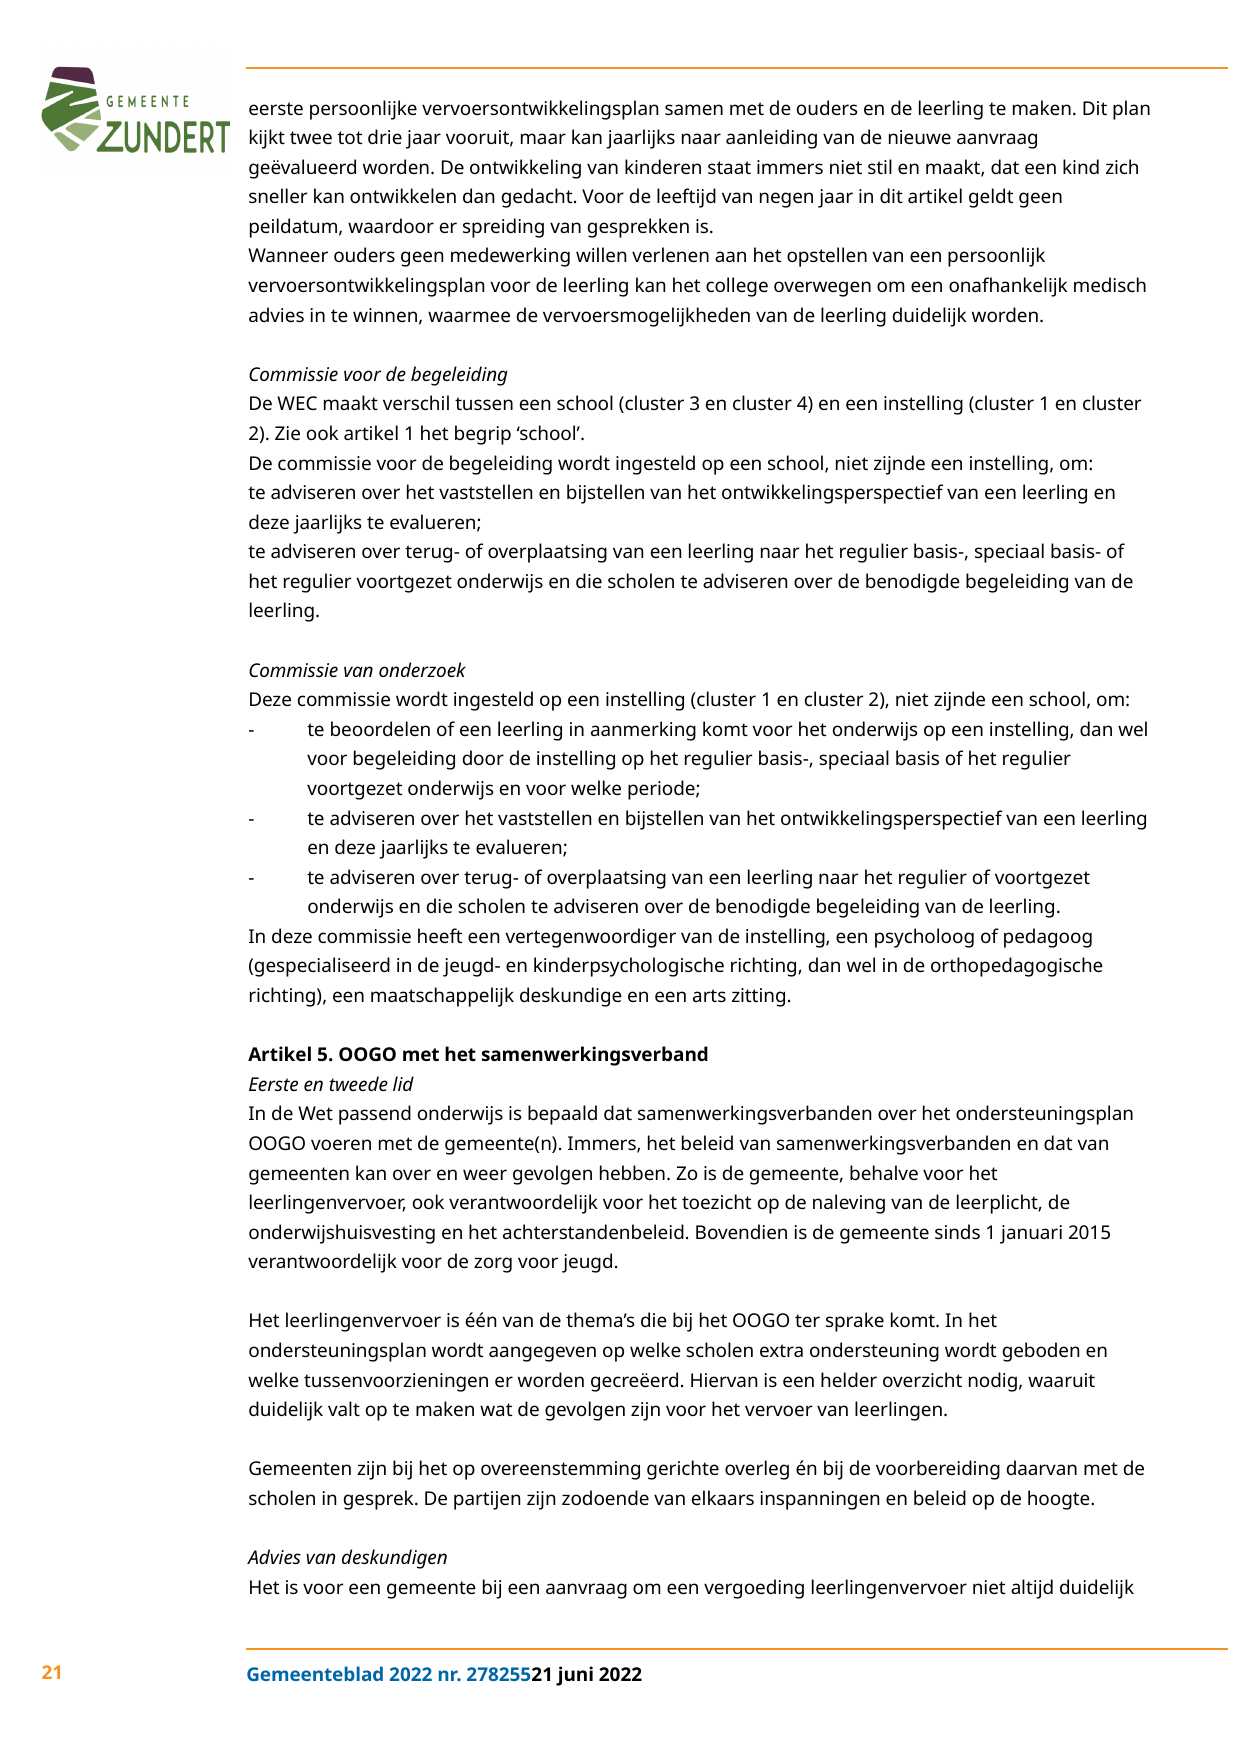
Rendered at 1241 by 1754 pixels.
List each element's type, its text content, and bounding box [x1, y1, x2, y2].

text In de Wet passend onderwijs is bepaald dat samenwerkingsverbanden over het ondersteuningsplan OOGO voeren met de gemeente(n). Immers, het beleid van samenwerkingsverbanden en dat van gemeenten kan over en weer gevolgen hebben. Zo is de gemeente, behalve voor het leerlingenvervoer, ook verantwoordelijk voor het toezicht op de naleving van de leerplicht, de onderwijshuisvesting en het achterstandenbeleid. Bovendien is de gemeente sinds 1 januari 2015 verantwoordelijk voor de zorg voor jeugd. [248, 1101, 1152, 1274]
text Commissie voor de begeleiding [248, 361, 1152, 387]
text Het is voor een gemeente bij een aanvraag om een vergoeding leerlingenvervoer niet altijd duidelijk [248, 1574, 1152, 1600]
list te beoordelen of een leerling in aanmerking komt voor het onderwijs op een instelling, dan wel voor begeleiding door de instelling op het regulier basis-, speciaal basis of het regulier voortgezet onderwijs en voor welke periode; [248, 716, 1152, 801]
text Wanneer ouders geen medewerking willen verlenen aan het opstellen van een persoonlijk vervoersontwikkelingsplan voor de leerling kan het college overwegen om een onafhankelijk medisch advies in te winnen, waarmee de vervoersmogelijkheden van de leerling duidelijk worden. [248, 243, 1152, 328]
text Gemeenten zijn bij het op overeenstemming gerichte overleg én bij de voorbereiding daarvan met de scholen in gesprek. De partijen zijn zodoende van elkaars inspanningen en beleid op de hoogte. [248, 1456, 1152, 1511]
text Eerste en tweede lid [248, 1071, 1152, 1097]
text Artikel 5. OOGO met het samenwerkingsverband [248, 1041, 1152, 1067]
text te adviseren over het vaststellen en bijstellen van het ontwikkelingsperspectief van een leerling en deze jaarlijks te evalueren; [248, 479, 1152, 535]
text Het leerlingenvervoer is één van de thema’s die bij het OOGO ter sprake komt. In het ondersteuningsplan wordt aangegeven op welke scholen extra ondersteuning wordt geboden en welke tussenvoorzieningen er worden gecreëerd. Hiervan is een helder overzicht nodig, waaruit duidelijk valt op te maken wat de gevolgen zijn voor het vervoer van leerlingen. [248, 1308, 1152, 1422]
text De WEC maakt verschil tussen een school (cluster 3 en cluster 4) en een instelling (cluster 1 en cluster 2). Zie ook artikel 1 het begrip ‘school’. [248, 391, 1152, 446]
text De commissie voor de begeleiding wordt ingesteld op een school, niet zijnde een instelling, om: [248, 450, 1152, 476]
text Commissie van onderzoek [248, 657, 1152, 683]
text In deze commissie heeft een vertegenwoordiger van de instelling, een psycholoog of pedagoog (gespecialiseerd in de jeugd- en kinderpsychologische richting, dan wel in de orthopedagogische richting), een maatschappelijk deskundige en een arts zitting. [248, 923, 1152, 1008]
picture [41, 47, 231, 172]
text Deze commissie wordt ingesteld op een instelling (cluster 1 en cluster 2), niet zijnde een school, om: [248, 686, 1152, 712]
list te adviseren over het vaststellen en bijstellen van het ontwikkelingsperspectief van een leerling en deze jaarlijks te evalueren; [248, 805, 1152, 860]
text Advies van deskundigen [248, 1544, 1152, 1570]
text eerste persoonlijke vervoersontwikkelingsplan samen met de ouders en de leerling te maken. Dit plan kijkt twee tot drie jaar vooruit, maar kan jaarlijks naar aanleiding van de nieuwe aanvraag geëvalueerd worden. De ontwikkeling van kinderen staat immers niet stil en maakt, dat een kind zich sneller kan ontwikkelen dan gedacht. Voor de leeftijd van negen jaar in dit artikel geldt geen peildatum, waardoor er spreiding van gesprekken is. [248, 95, 1152, 239]
text te adviseren over terug- of overplaatsing van een leerling naar het regulier basis-, speciaal basis- of het regulier voortgezet onderwijs en die scholen te adviseren over de benodigde begeleiding van de leerling. [248, 538, 1152, 623]
list te adviseren over terug- of overplaatsing van een leerling naar het regulier of voortgezet onderwijs en die scholen te adviseren over de benodigde begeleiding van de leerling. [248, 864, 1152, 919]
